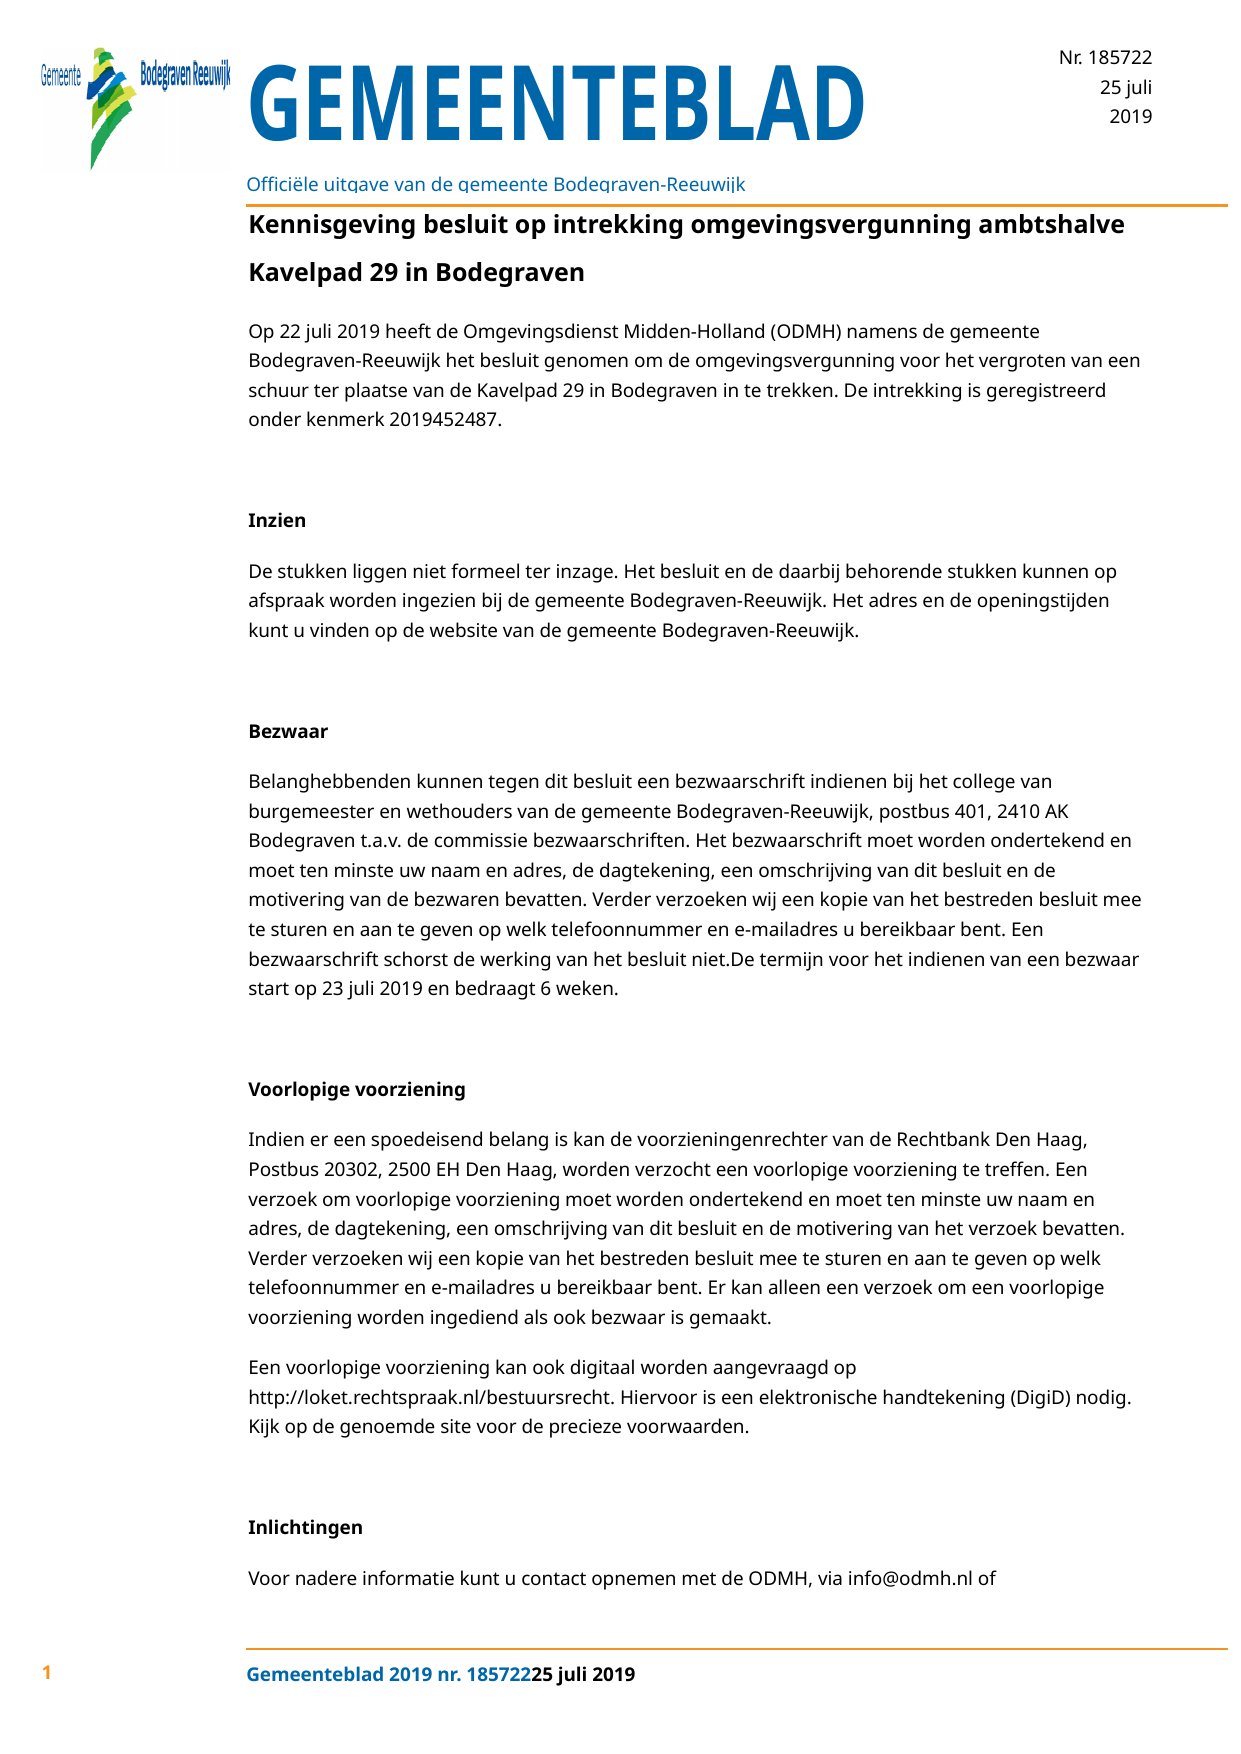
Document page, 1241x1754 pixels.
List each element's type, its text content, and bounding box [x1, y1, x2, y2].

text Voor nadere informatie kunt u contact opnemen met de ODMH, via info@odmh.nl of [248, 1565, 1152, 1591]
text Bezwaar [248, 718, 1152, 744]
text Kennisgeving besluit op intrekking omgevingsvergunning ambtshalve Kavelpad 29 in Bodegraven [248, 207, 1152, 288]
text Op 22 juli 2019 heeft de Omgevingsdienst Midden-Holland (ODMH) namens de gemeente Bodegraven-Reeuwijk het besluit genomen om de omgevingsvergunning voor het vergroten van een schuur ter plaatse van de Kavelpad 29 in Bodegraven in te trekken. De intrekking is geregistreerd onder kenmerk 2019452487. [248, 318, 1152, 432]
text Indien er een spoedeisend belang is kan de voorzieningenrechter van de Rechtbank Den Haag, Postbus 20302, 2500 EH Den Haag, worden verzocht een voorlopige voorziening te treffen. Een verzoek om voorlopige voorziening moet worden ondertekend en moet ten minste uw naam en adres, de dagtekening, een omschrijving van dit besluit en de motivering van het verzoek bevatten. Verder verzoeken wij een kopie van het bestreden besluit mee te sturen en aan te geven op welk telefoonnummer en e-mailadres u bereikbaar bent. Er kan alleen een verzoek om een voorlopige voorziening worden ingediend als ook bezwaar is gemaakt. [248, 1127, 1152, 1330]
text Inzien [248, 507, 1152, 533]
text Belanghebbenden kunnen tegen dit besluit een bezwaarschrift indienen bij het college van burgemeester en wethouders van de gemeente Bodegraven-Reeuwijk, postbus 401, 2410 AK Bodegraven t.a.v. de commissie bezwaarschriften. Het bezwaarschrift moet worden ondertekend en moet ten minste uw naam en adres, de dagtekening, een omschrijving van dit besluit en de motivering van de bezwaren bevatten. Verder verzoeken wij een kopie van het bestreden besluit mee te sturen en aan te geven op welk telefoonnummer en e-mailadres u bereikbaar bent. Een bezwaarschrift schorst de werking van het besluit niet.De termijn voor het indienen van een bezwaar start op 23 juli 2019 en bedraagt 6 weken. [248, 768, 1152, 1001]
text Een voorlopige voorziening kan ook digitaal worden aangevraagd op http://loket.rechtspraak.nl/bestuursrecht. Hiervoor is een elektronische handtekening (DigiD) nodig. Kijk op de genoemde site voor de precieze voorwaarden. [248, 1354, 1152, 1439]
text De stukken liggen niet formeel ter inzage. Het besluit en de daarbij behorende stukken kunnen op afspraak worden ingezien bij de gemeente Bodegraven-Reeuwijk. Het adres en de openingstijden kunt u vinden op de website van de gemeente Bodegraven-Reeuwijk. [248, 558, 1152, 643]
text Voorlopige voorziening [248, 1076, 1152, 1102]
picture [41, 47, 231, 172]
text Inlichtingen [248, 1514, 1152, 1540]
